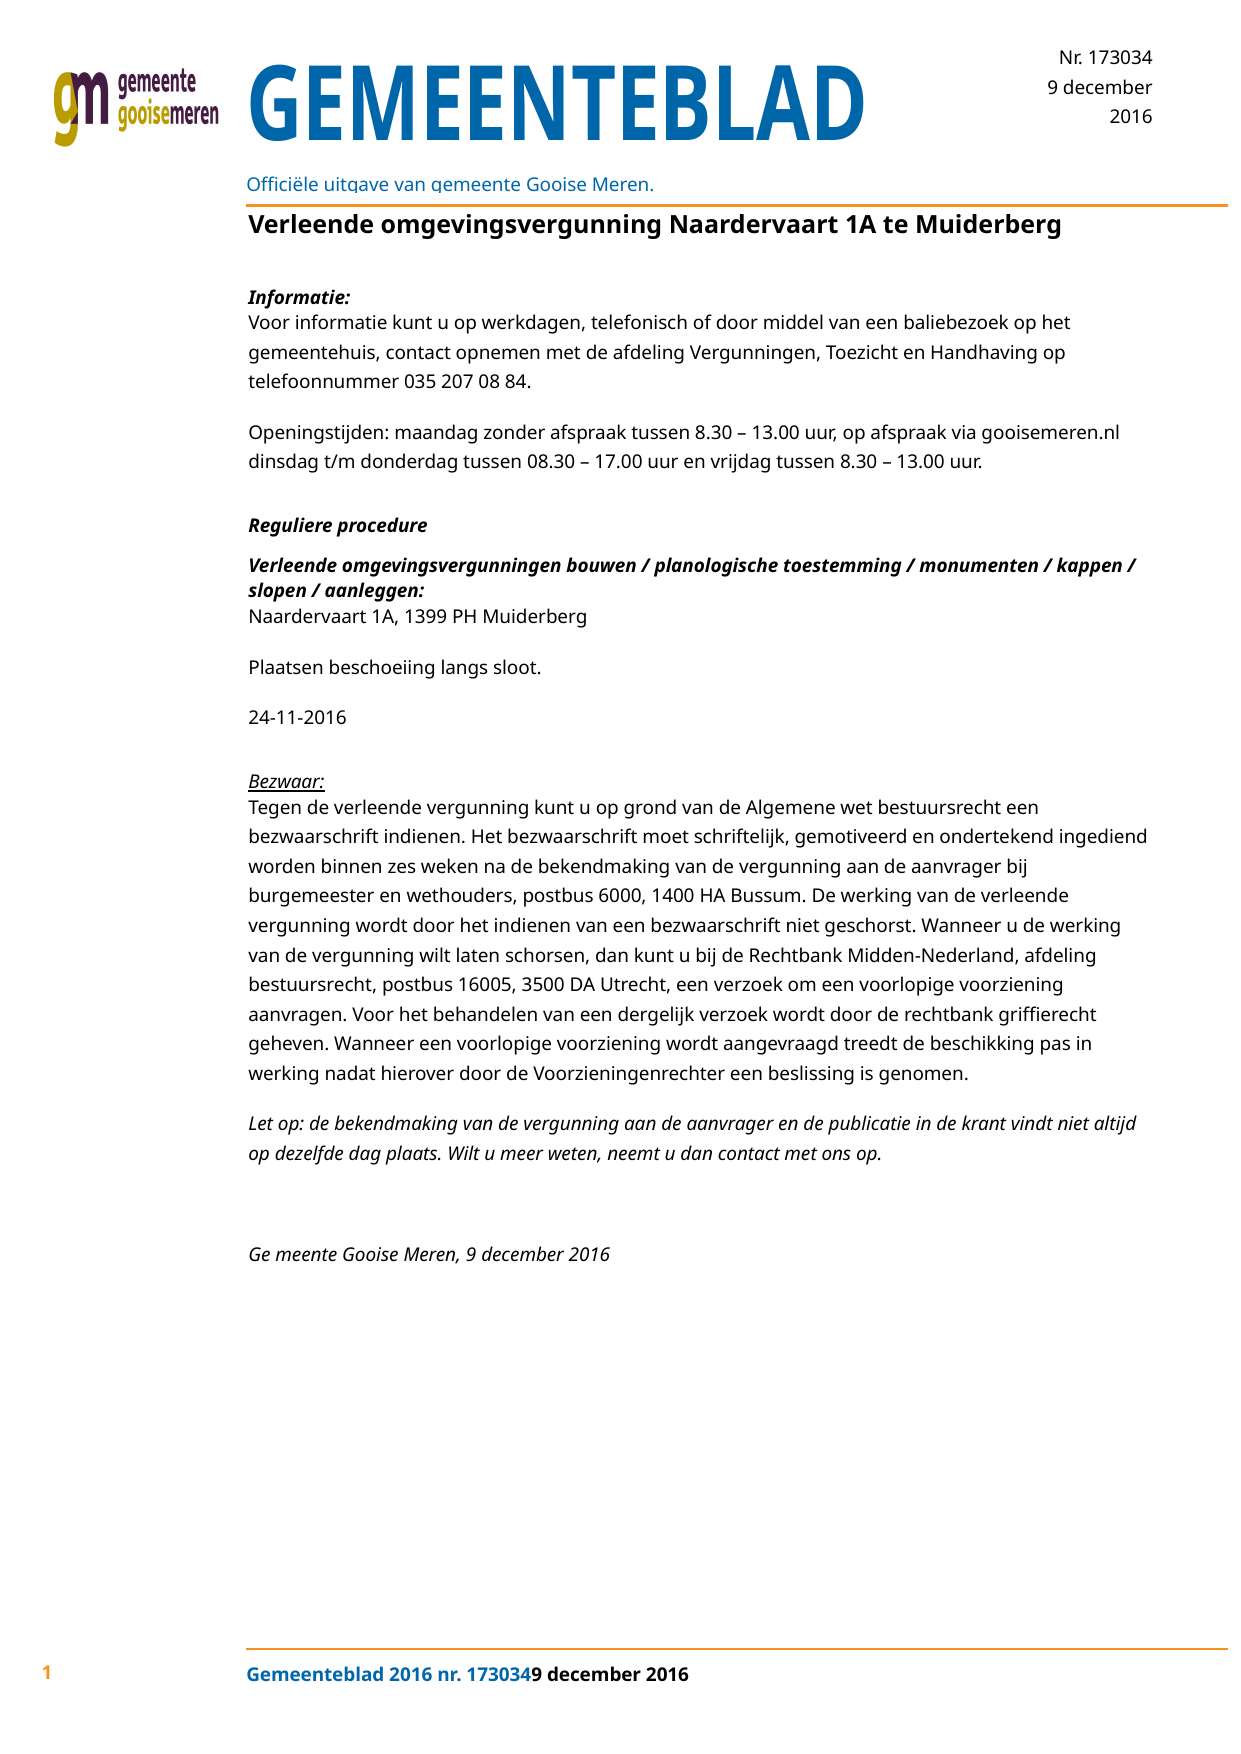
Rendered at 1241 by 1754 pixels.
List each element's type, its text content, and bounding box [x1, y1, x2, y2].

text Plaatsen beschoeiing langs sloot. [248, 654, 1152, 679]
text Ge meente Gooise Meren, 9 december 2016 [248, 1241, 1152, 1267]
text Reguliere procedure [248, 513, 1152, 538]
text Tegen de verleende vergunning kunt u op grond van de Algemene wet bestuursrecht een bezwaarschrift indienen. Het bezwaarschrift moet schriftelijk, gemotiveerd en ondertekend ingediend worden binnen zes weken na de bekendmaking van de vergunning aan de aanvrager bij burgemeester en wethouders, postbus 6000, 1400 HA Bussum. De werking van de verleende vergunning wordt door het indienen van een bezwaarschrift niet geschorst. Wanneer u de werking van de vergunning wilt laten schorsen, dan kunt u bij de Rechtbank Midden-Nederland, afdeling bestuursrecht, postbus 16005, 3500 DA Utrecht, een verzoek om een voorlopige voorziening aanvragen. Voor het behandelen van een dergelijk verzoek wordt door de rechtbank griffierecht geheven. Wanneer een voorlopige voorziening wordt aangevraagd treedt de beschikking pas in werking nadat hierover door de Voorzieningenrechter een beslissing is genomen. [248, 794, 1152, 1086]
text 24-11-2016 [248, 704, 1152, 730]
text Informatie: [248, 284, 1152, 309]
text Let op: de bekendmaking van de vergunning aan de aanvrager en de publicatie in de krant vindt niet altijd op dezelfde dag plaats. Wilt u meer weten, neemt u dan contact met ons op. [248, 1111, 1152, 1166]
text Voor informatie kunt u op werkdagen, telefonisch of door middel van een baliebezoek op het gemeentehuis, contact opnemen met de afdeling Vergunningen, Toezicht en Handhaving op telefoonnummer 035 207 08 84. [248, 309, 1152, 394]
text Verleende omgevingsvergunningen bouwen / planologische toestemming / monumenten / kappen / slopen / aanleggen: [248, 552, 1152, 603]
text Openingstijden: maandag zonder afspraak tussen 8.30 – 13.00 uur, op afspraak via gooisemeren.nl dinsdag t/m donderdag tussen 08.30 – 17.00 uur en vrijdag tussen 8.30 – 13.00 uur. [248, 419, 1152, 474]
text Verleende omgevingsvergunning Naardervaart 1A te Muiderberg [248, 207, 1152, 241]
text Bezwaar: [248, 768, 1152, 794]
text Naardervaart 1A, 1399 PH Muiderberg [248, 603, 1152, 629]
picture [41, 47, 231, 172]
